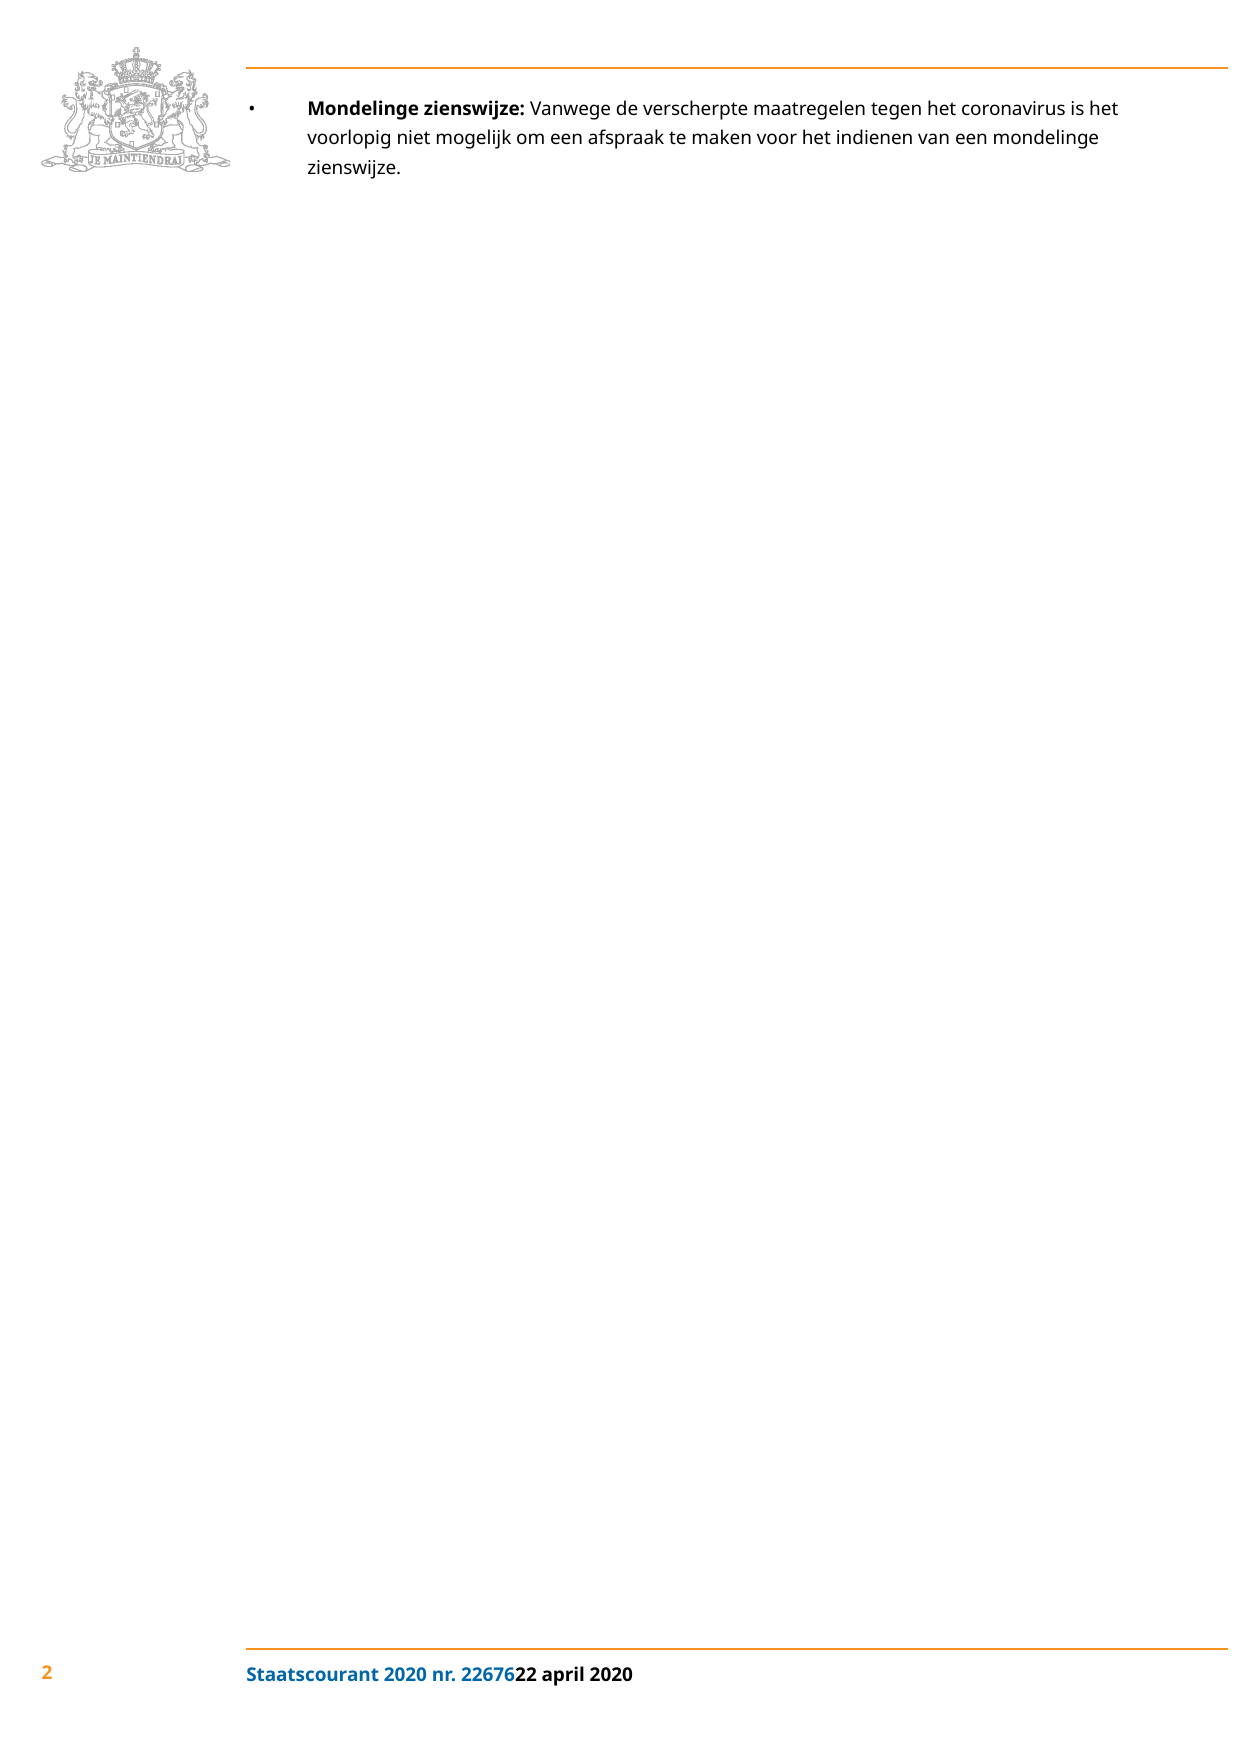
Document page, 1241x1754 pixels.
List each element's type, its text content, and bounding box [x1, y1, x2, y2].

picture [41, 47, 231, 172]
list Mondelinge zienswijze: Vanwege de verscherpte maatregelen tegen het coronavirus is het voorlopig niet mogelijk om een afspraak te maken voor het indienen van een mondelinge zienswijze. [248, 95, 1152, 180]
